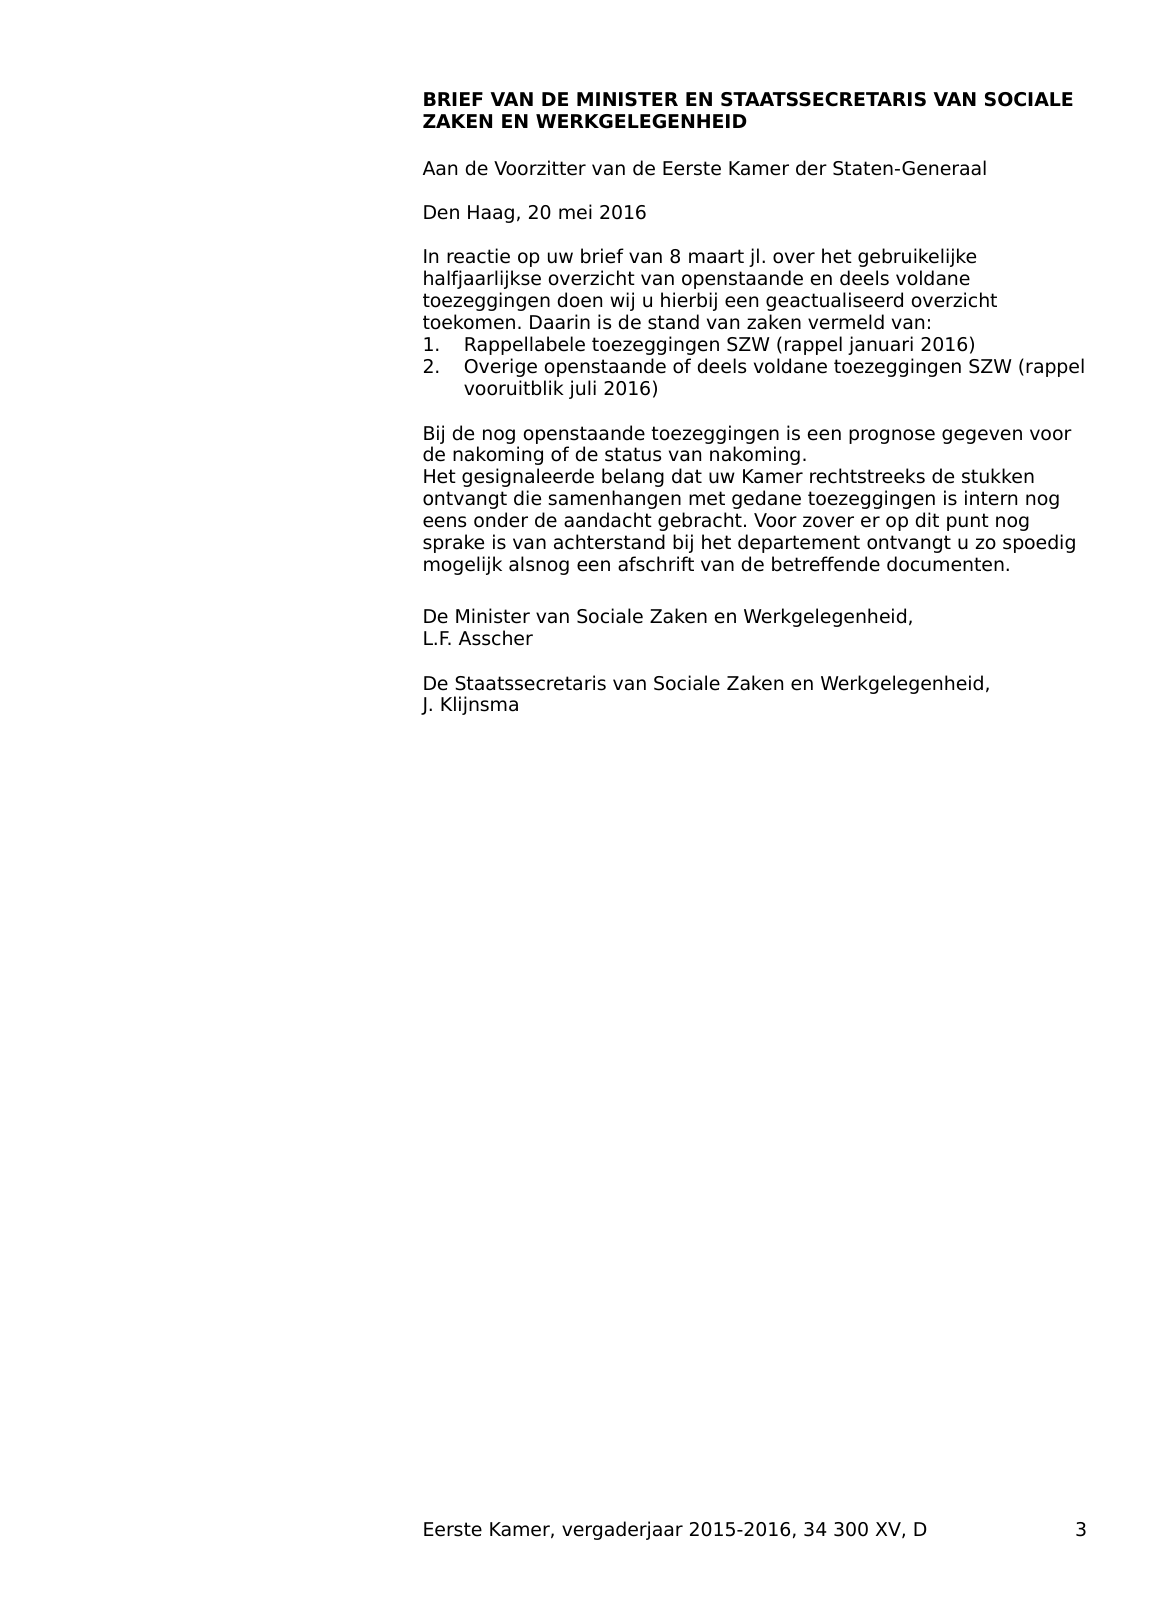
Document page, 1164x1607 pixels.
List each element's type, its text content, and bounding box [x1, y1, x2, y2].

text In reactie op uw brief van 8 maart jl. over het gebruikelijke halfjaarlijkse overzicht van openstaande en deels voldane toezeggingen doen wij u hierbij een geactualiseerd overzicht toekomen. Daarin is de stand van zaken vermeld van: [422, 246, 1087, 334]
text 2. Overige openstaande of deels voldane toezeggingen SZW (rappel vooruitblik juli 2016) [422, 356, 1087, 400]
text De Staatssecretaris van Sociale Zaken en Werkgelegenheid, J. Klijnsma [422, 672, 1087, 716]
subtitle BRIEF VAN DE MINISTER EN STAATSSECRETARIS VAN SOCIALE ZAKEN EN WERKGELEGENHEID [422, 89, 1087, 133]
text 1. Rappellabele toezeggingen SZW (rappel januari 2016) [422, 334, 1087, 356]
text Het gesignaleerde belang dat uw Kamer rechtstreeks de stukken ontvangt die samenhangen met gedane toezeggingen is intern nog eens onder de aandacht gebracht. Voor zover er op dit punt nog sprake is van achterstand bij het departement ontvangt u zo spoedig mogelijk alsnog een afschrift van de betreffende documenten. [422, 466, 1087, 576]
text Aan de Voorzitter van de Eerste Kamer der Staten-Generaal [422, 158, 1087, 180]
text Bij de nog openstaande toezeggingen is een prognose gegeven voor de nakoming of de status van nakoming. [422, 422, 1087, 466]
text Den Haag, 20 mei 2016 [422, 202, 1087, 224]
text De Minister van Sociale Zaken en Werkgelegenheid, L.F. Asscher [422, 606, 1087, 650]
